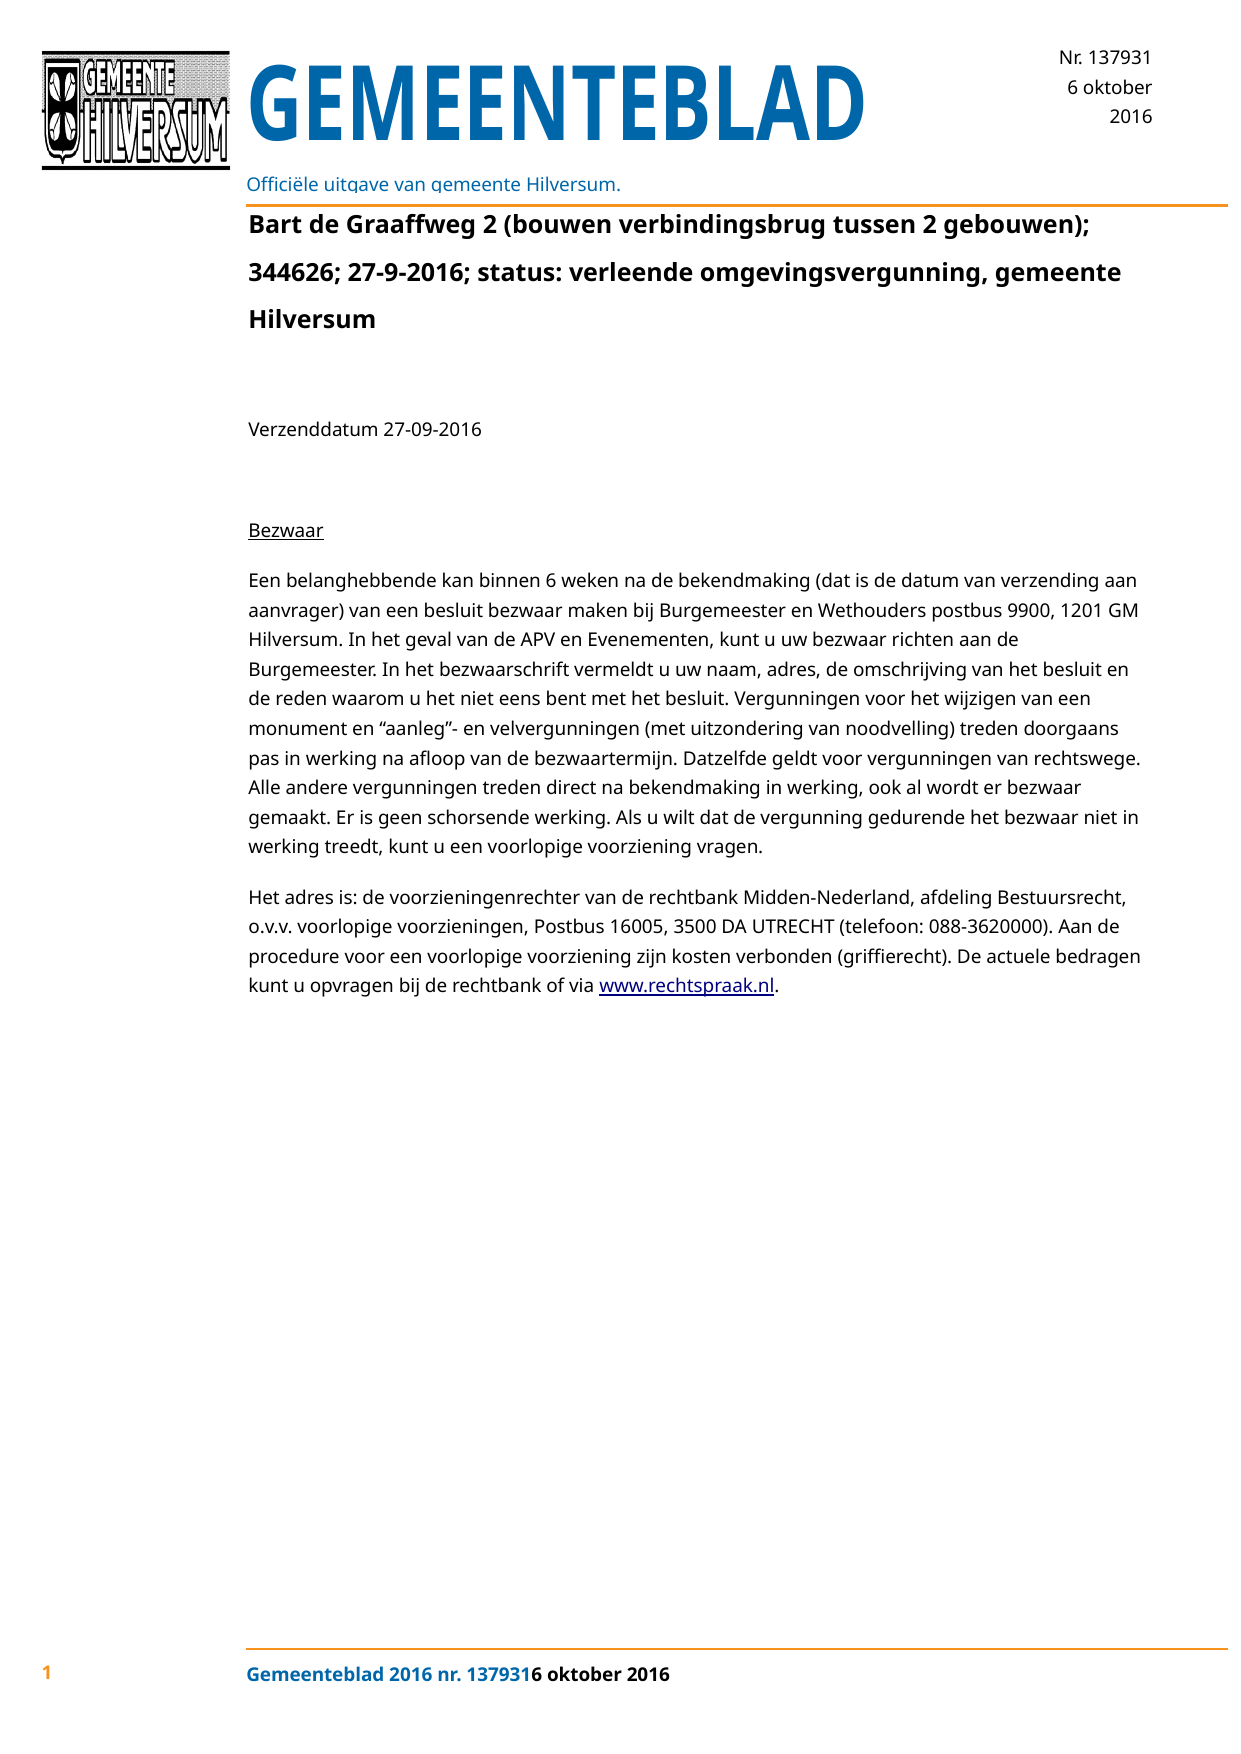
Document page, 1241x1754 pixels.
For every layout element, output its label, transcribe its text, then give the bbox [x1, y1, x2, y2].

text Bart de Graaffweg 2 (bouwen verbindingsbrug tussen 2 gebouwen); 344626; 27-9-2016; status: verleende omgevingsvergunning, gemeente Hilversum [248, 207, 1152, 336]
text Verzenddatum 27-09-2016 [248, 416, 1152, 442]
text Bezwaar [248, 517, 1152, 542]
text Een belanghebbende kan binnen 6 weken na de bekendmaking (dat is de datum van verzending aan aanvrager) van een besluit bezwaar maken bij Burgemeester en Wethouders postbus 9900, 1201 GM Hilversum. In het geval van de APV en Evenementen, kunt u uw bezwaar richten aan de Burgemeester. In het bezwaarschrift vermeldt u uw naam, adres, de omschrijving van het besluit en de reden waarom u het niet eens bent met het besluit. Vergunningen voor het wijzigen van een monument en “aanleg”- en velvergunningen (met uitzondering van noodvelling) treden doorgaans pas in werking na afloop van de bezwaartermijn. Datzelfde geldt voor vergunningen van rechtswege. Alle andere vergunningen treden direct na bekendmaking in werking, ook al wordt er bezwaar gemaakt. Er is geen schorsende werking. Als u wilt dat de vergunning gedurende het bezwaar niet in werking treedt, kunt u een voorlopige voorziening vragen. [248, 567, 1152, 859]
picture [41, 47, 231, 172]
text Het adres is: de voorzieningenrechter van de rechtbank Midden-Nederland, afdeling Bestuursrecht, o.v.v. voorlopige voorzieningen, Postbus 16005, 3500 DA UTRECHT (telefoon: 088-3620000). Aan de procedure voor een voorlopige voorziening zijn kosten verbonden (griffierecht). De actuele bedragen kunt u opvragen bij de rechtbank of via www.rechtspraak.nl. [248, 884, 1152, 998]
